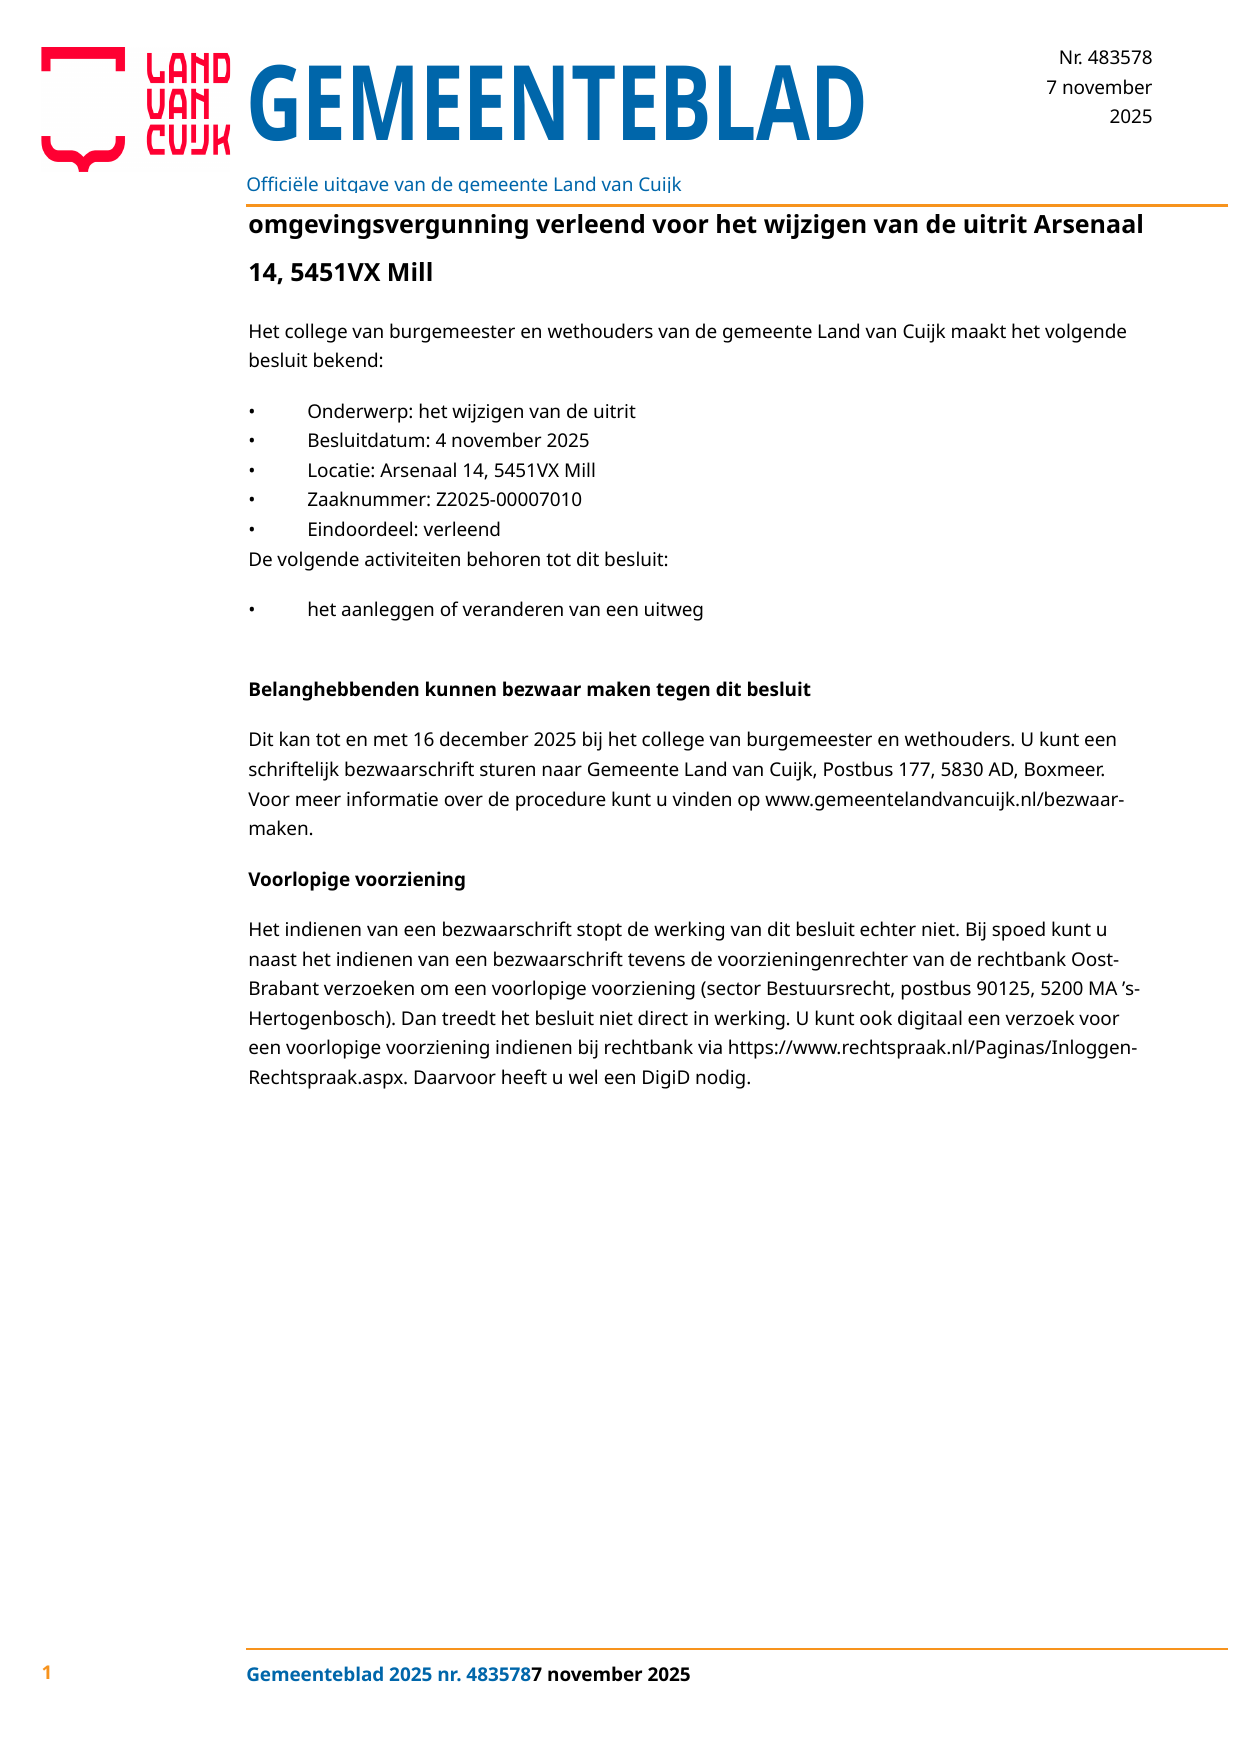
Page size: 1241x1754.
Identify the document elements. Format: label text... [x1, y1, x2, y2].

list Besluitdatum: 4 november 2025 [248, 427, 1152, 453]
list Locatie: Arsenaal 14, 5451VX Mill [248, 457, 1152, 483]
text omgevingsvergunning verleend voor het wijzigen van de uitrit Arsenaal 14, 5451VX Mill [248, 207, 1152, 288]
list Onderwerp: het wijzigen van de uitrit [248, 398, 1152, 424]
picture [41, 47, 231, 172]
text Voorlopige voorziening [248, 866, 1152, 892]
text Het college van burgemeester en wethouders van de gemeente Land van Cuijk maakt het volgende besluit bekend: [248, 318, 1152, 373]
text Dit kan tot en met 16 december 2025 bij het college van burgemeester en wethouders. U kunt een schriftelijk bezwaarschrift sturen naar Gemeente Land van Cuijk, Postbus 177, 5830 AD, Boxmeer. Voor meer informatie over de procedure kunt u vinden op www.gemeentelandvancuijk.nl/bezwaar-maken. [248, 727, 1152, 841]
list het aanleggen of veranderen van een uitweg [248, 596, 1152, 622]
text Belanghebbenden kunnen bezwaar maken tegen dit besluit [248, 676, 1152, 702]
list Eindoordeel: verleend [248, 516, 1152, 542]
text De volgende activiteiten behoren tot dit besluit: [248, 546, 1152, 572]
list Zaaknummer: Z2025-00007010 [248, 487, 1152, 512]
text Het indienen van een bezwaarschrift stopt de werking van dit besluit echter niet. Bij spoed kunt u naast het indienen van een bezwaarschrift tevens de voorzieningenrechter van de rechtbank Oost-Brabant verzoeken om een voorlopige voorziening (sector Bestuursrecht, postbus 90125, 5200 MA ’s-Hertogenbosch). Dan treedt het besluit niet direct in werking. U kunt ook digitaal een verzoek voor een voorlopige voorziening indienen bij rechtbank via https://www.rechtspraak.nl/Paginas/Inloggen-Rechtspraak.aspx. Daarvoor heeft u wel een DigiD nodig. [248, 916, 1152, 1090]
